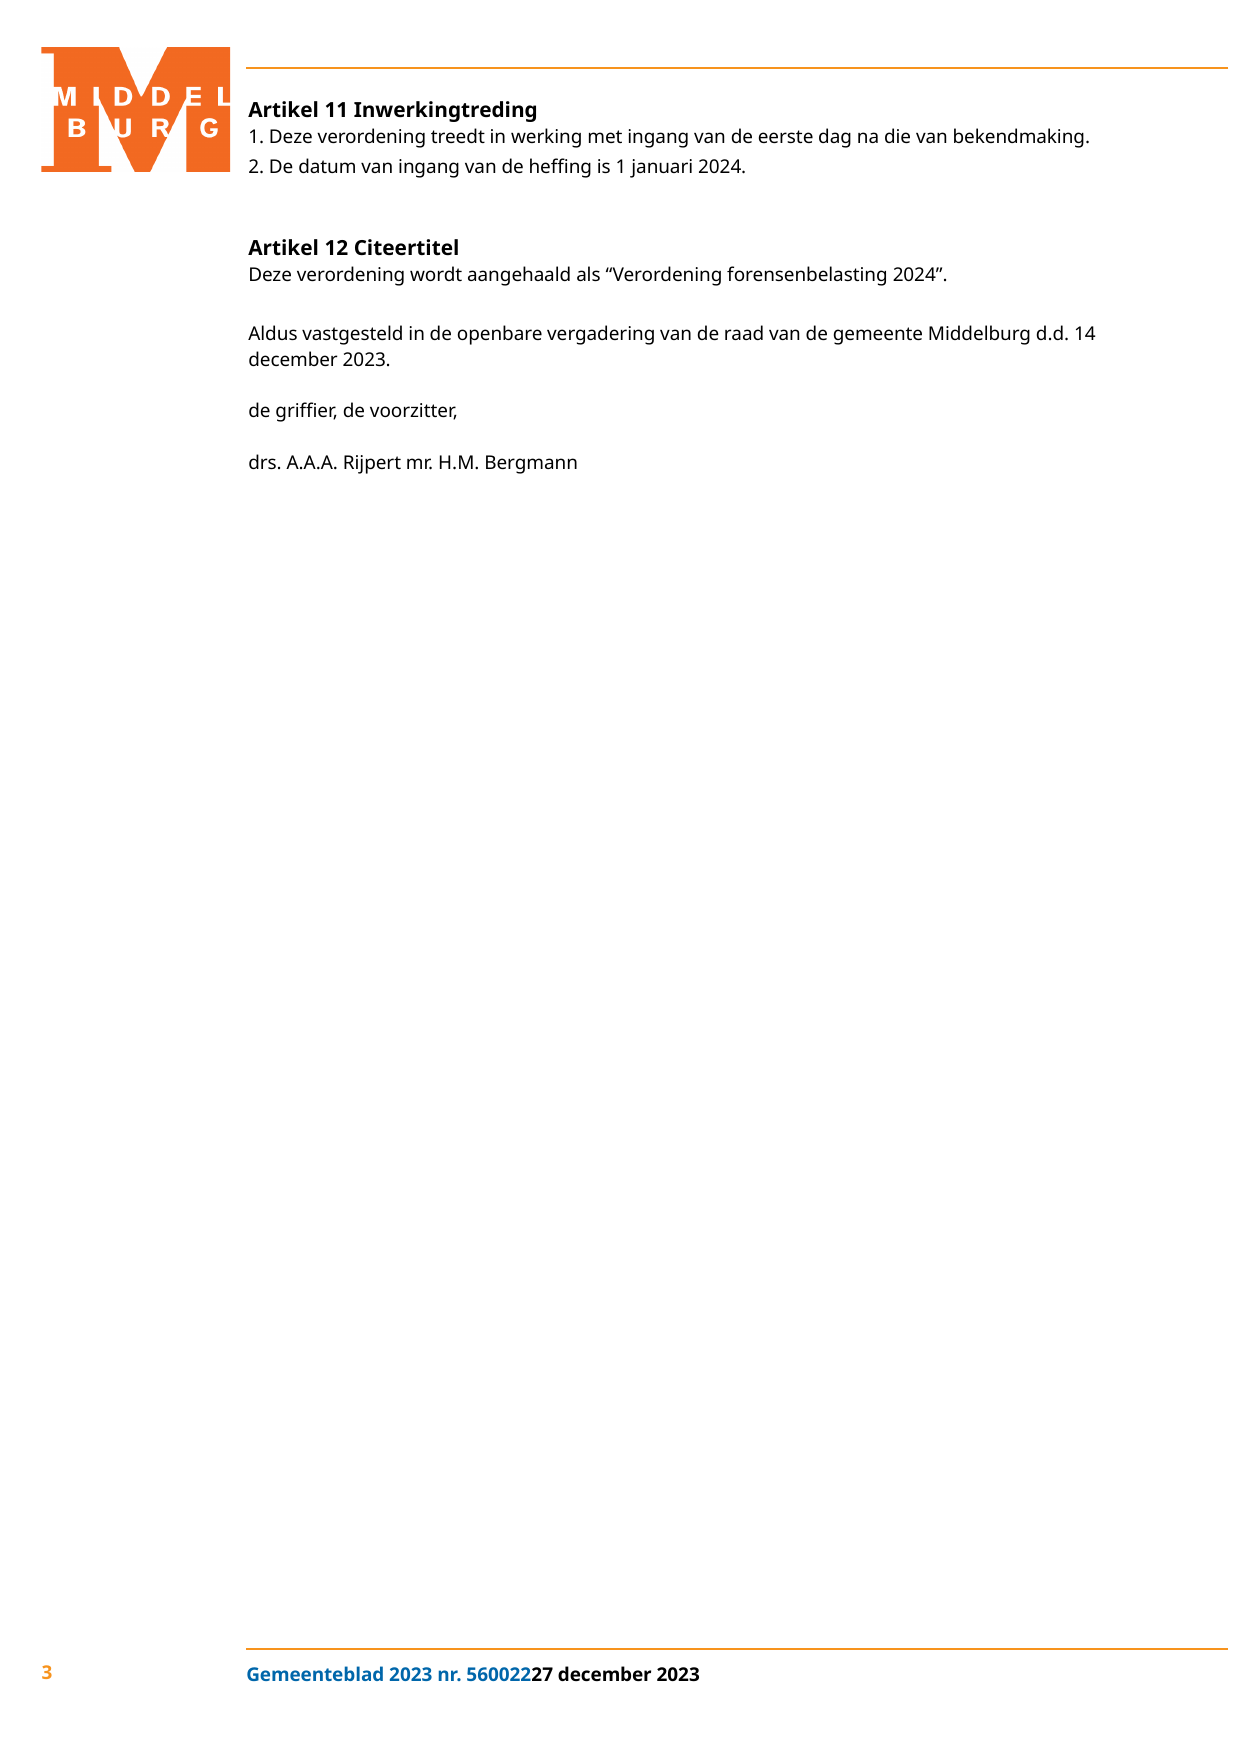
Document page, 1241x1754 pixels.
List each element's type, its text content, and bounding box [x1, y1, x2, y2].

text Deze verordening wordt aangehaald als “Verordening forensenbelasting 2024”. [248, 261, 1152, 287]
picture [41, 47, 231, 172]
text de griffier, de voorzitter, [248, 398, 1152, 423]
text drs. A.A.A. Rijpert mr. H.M. Bergmann [248, 449, 1152, 475]
text 2. De datum van ingang van de heffing is 1 januari 2024. [248, 153, 1152, 178]
text Artikel 12 Citeertitel [248, 233, 1152, 261]
text Aldus vastgesteld in de openbare vergadering van de raad van de gemeente Middelburg d.d. 14 december 2023. [248, 320, 1152, 372]
text 1. Deze verordening treedt in werking met ingang van de eerste dag na die van bekendmaking. [248, 123, 1152, 149]
text Artikel 11 Inwerkingtreding [248, 95, 1152, 123]
